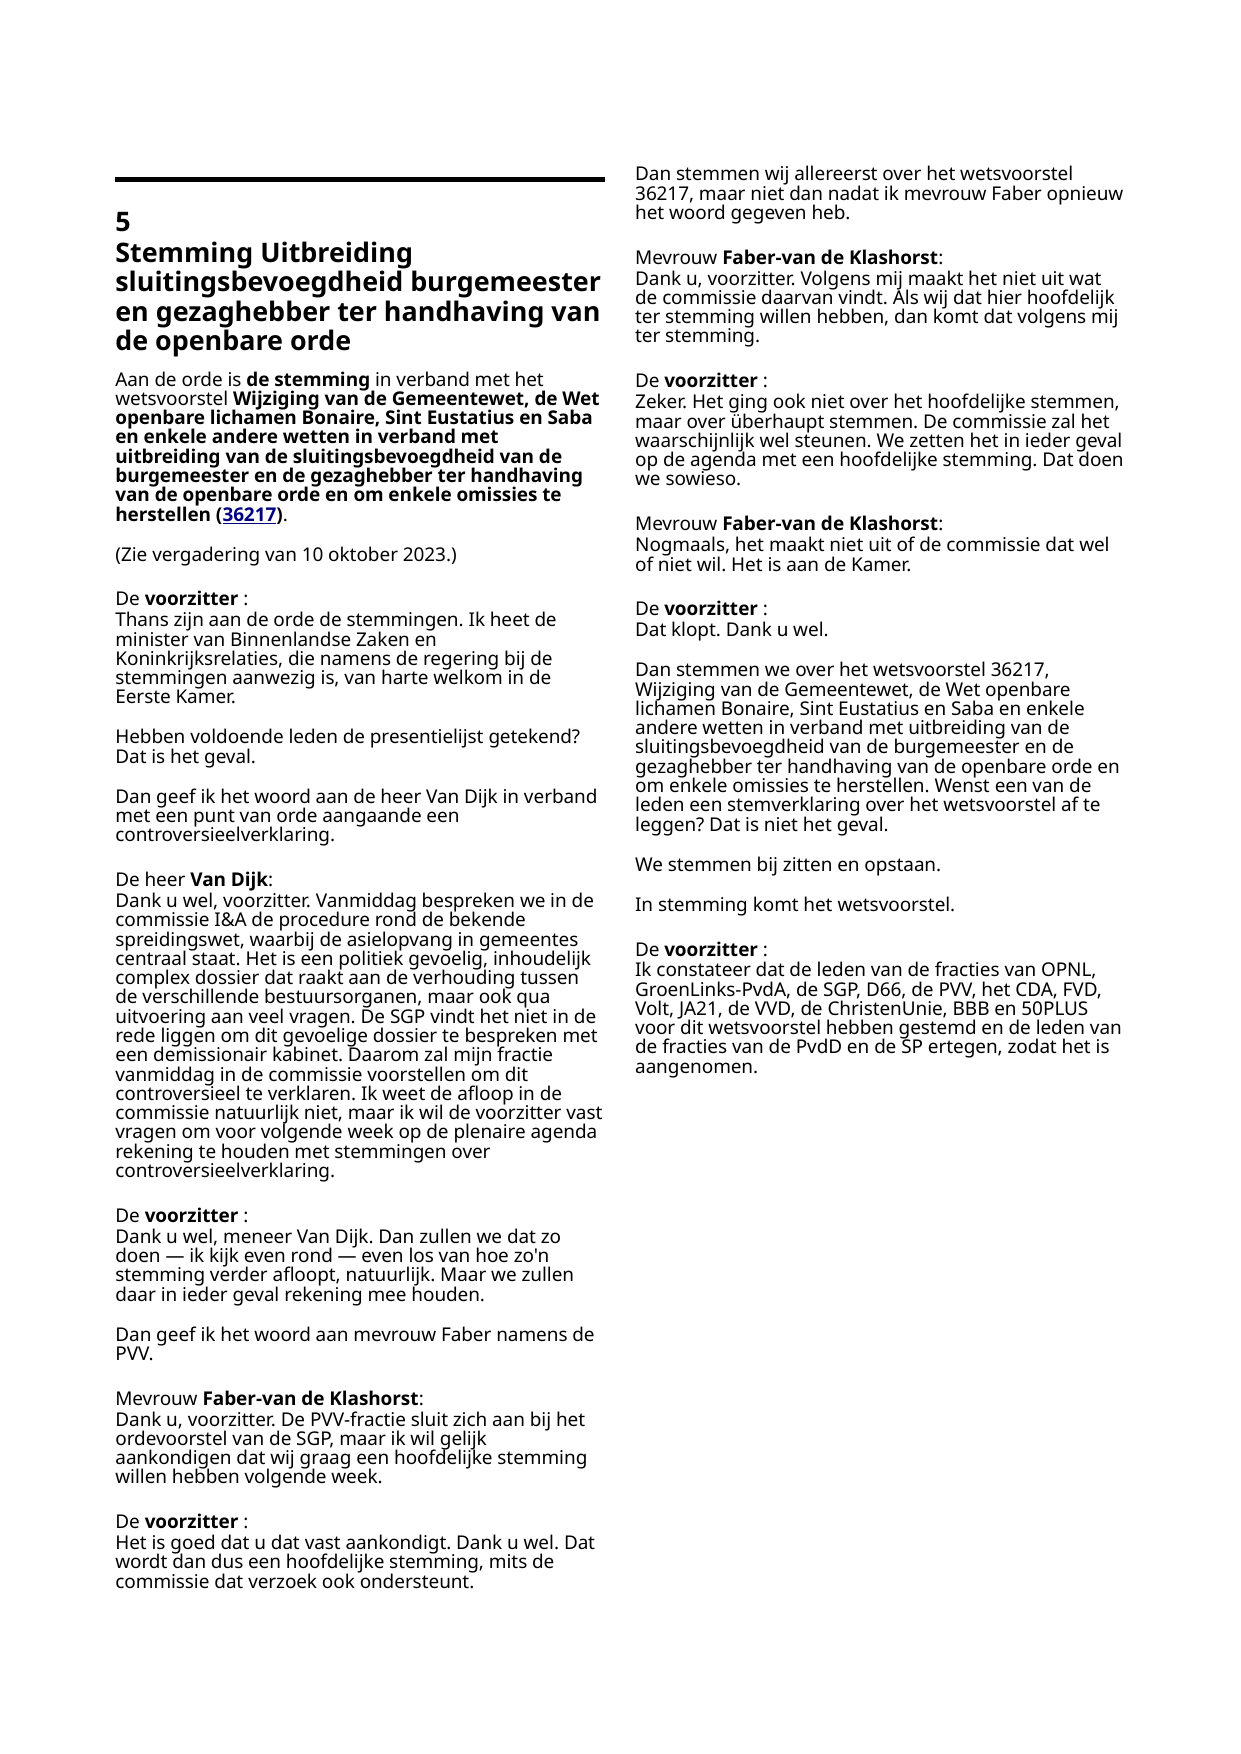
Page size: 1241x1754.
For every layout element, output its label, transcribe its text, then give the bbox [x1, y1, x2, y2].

text (Zie vergadering van 10 oktober 2023.) [115, 546, 605, 565]
text De voorzitter : [115, 1202, 605, 1228]
text Thans zijn aan de orde de stemmingen. Ik heet de minister van Binnenlandse Zaken en Koninkrijksrelaties, die namens de regering bij de stemmingen aanwezig is, van harte welkom in de Eerste Kamer. [115, 611, 605, 708]
text Dan geef ik het woord aan mevrouw Faber namens de PVV. [115, 1326, 605, 1364]
text Dan geef ik het woord aan de heer Van Dijk in verband met een punt van orde aangaande een controversieelverklaring. [115, 788, 605, 846]
text Mevrouw Faber-van de Klashorst: [115, 1385, 605, 1411]
text Dan stemmen we over het wetsvoorstel 36217, Wijziging van de Gemeentewet, de Wet openbare lichamen Bonaire, Sint Eustatius en Saba en enkele andere wetten in verband met uitbreiding van de sluitingsbevoegdheid van de burgemeester en de gezaghebber ter handhaving van de openbare orde en om enkele omissies te herstellen. Wenst een van de leden een stemverklaring over het wetsvoorstel af te leggen? Dat is niet het geval. [635, 661, 1125, 835]
text De heer Van Dijk: [115, 866, 605, 892]
text Dank u, voorzitter. De PVV-fractie sluit zich aan bij het ordevoorstel van de SGP, maar ik wil gelijk aankondigen dat wij graag een hoofdelijke stemming willen hebben volgende week. [115, 1411, 605, 1488]
text Dat klopt. Dank u wel. [635, 621, 1125, 641]
text De voorzitter : [635, 936, 1125, 961]
text De voorzitter : [635, 596, 1125, 621]
text Het is goed dat u dat vast aankondigt. Dank u wel. Dat wordt dan dus een hoofdelijke stemming, mits de commissie dat verzoek ook ondersteunt. [115, 1534, 605, 1592]
text In stemming komt het wetsvoorstel. [635, 896, 1125, 915]
text Stemming Uitbreiding sluitingsbevoegdheid burgemeester en gezaghebber ter handhaving van de openbare orde [115, 239, 605, 371]
text De voorzitter : [115, 586, 605, 611]
text Dank u wel, voorzitter. Vanmiddag bespreken we in de commissie I&A de procedure rond de bekende spreidingswet, waarbij de asielopvang in gemeentes centraal staat. Het is een politiek gevoelig, inhoudelijk complex dossier dat raakt aan de verhouding tussen de verschillende bestuursorganen, maar ook qua uitvoering aan veel vragen. De SGP vindt het niet in de rede liggen om dit gevoelige dossier te bespreken met een demissionair kabinet. Daarom zal mijn fractie vanmiddag in de commissie voorstellen om dit controversieel te verklaren. Ik weet de afloop in de commissie natuurlijk niet, maar ik wil de voorzitter vast vragen om voor volgende week op de plenaire agenda rekening te houden met stemmingen over controversieelverklaring. [115, 892, 605, 1181]
text Dank u wel, meneer Van Dijk. Dan zullen we dat zo doen — ik kijk even rond — even los van hoe zo'n stemming verder afloopt, natuurlijk. Maar we zullen daar in ieder geval rekening mee houden. [115, 1228, 605, 1305]
text De voorzitter : [115, 1508, 605, 1534]
text Hebben voldoende leden de presentielijst getekend? Dat is het geval. [115, 728, 605, 767]
text Mevrouw Faber-van de Klashorst: [635, 244, 1125, 270]
text Aan de orde is de stemming in verband met het wetsvoorstel Wijziging van de Gemeentewet, de Wet openbare lichamen Bonaire, Sint Eustatius en Saba en enkele andere wetten in verband met uitbreiding van de sluitingsbevoegdheid van de burgemeester en de gezaghebber ter handhaving van de openbare orde en om enkele omissies te herstellen (36217). [115, 371, 605, 525]
text Ik constateer dat de leden van de fracties van OPNL, GroenLinks-PvdA, de SGP, D66, de PVV, het CDA, FVD, Volt, JA21, de VVD, de ChristenUnie, BBB en 50PLUS voor dit wetsvoorstel hebben gestemd en de leden van de fracties van de PvdD en de SP ertegen, zodat het is aangenomen. [635, 961, 1125, 1077]
text Zeker. Het ging ook niet over het hoofdelijke stemmen, maar over überhaupt stemmen. De commissie zal het waarschijnlijk wel steunen. We zetten het in ieder geval op de agenda met een hoofdelijke stemming. Dat doen we sowieso. [635, 393, 1125, 490]
text We stemmen bij zitten en opstaan. [635, 856, 1125, 875]
text Nogmaals, het maakt niet uit of de commissie dat wel of niet wil. Het is aan de Kamer. [635, 536, 1125, 575]
text De voorzitter : [635, 368, 1125, 393]
text Mevrouw Faber-van de Klashorst: [635, 511, 1125, 536]
text Dank u, voorzitter. Volgens mij maakt het niet uit wat de commissie daarvan vindt. Als wij dat hier hoofdelijk ter stemming willen hebben, dan komt dat volgens mij ter stemming. [635, 270, 1125, 347]
text Dan stemmen wij allereerst over het wetsvoorstel 36217, maar niet dan nadat ik mevrouw Faber opnieuw het woord gegeven heb. [635, 165, 1125, 223]
text 5 [115, 203, 605, 239]
